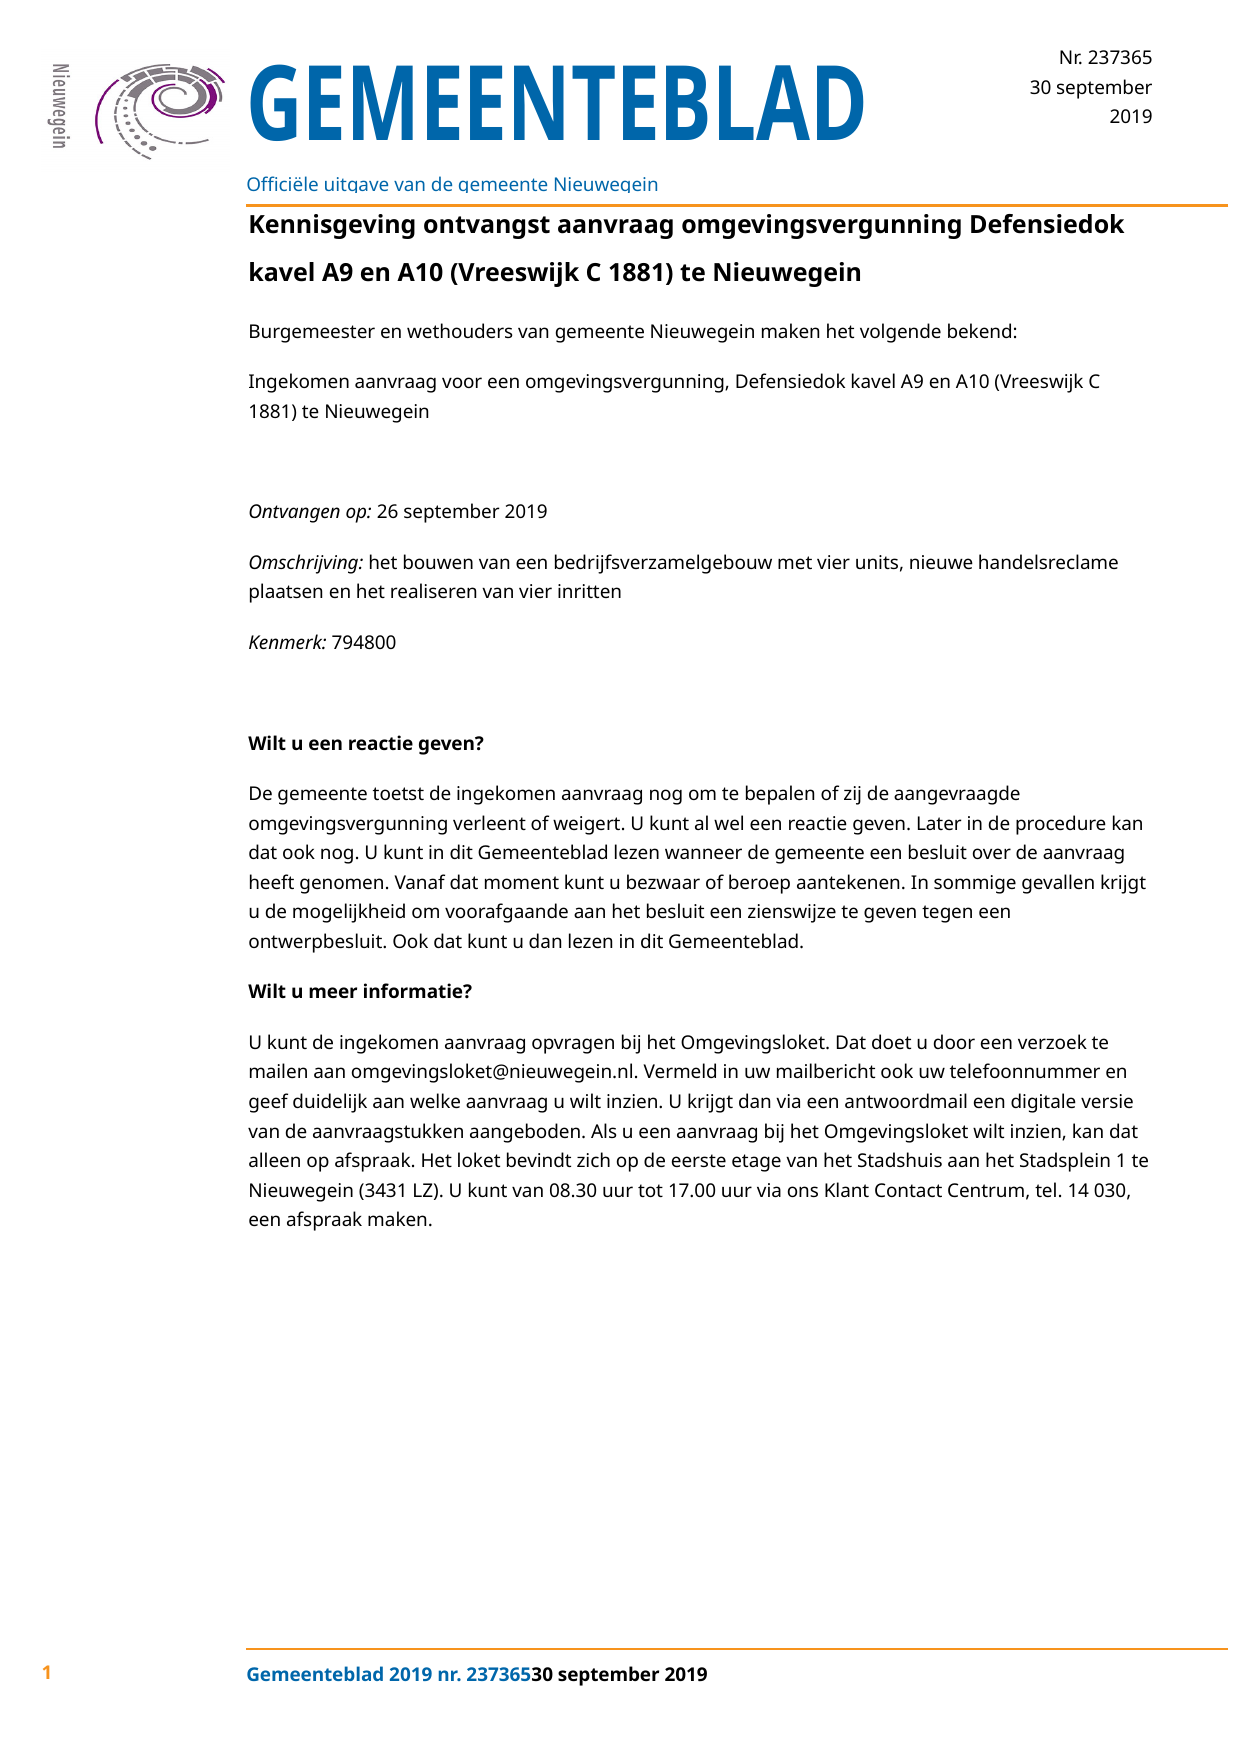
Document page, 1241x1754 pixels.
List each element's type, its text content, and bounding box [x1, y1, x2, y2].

text Wilt u een reactie geven? [248, 730, 1152, 756]
text Wilt u meer informatie? [248, 979, 1152, 1004]
text Kennisgeving ontvangst aanvraag omgevingsvergunning Defensiedok kavel A9 en A10 (Vreeswijk C 1881) te Nieuwegein [248, 207, 1152, 288]
text De gemeente toetst de ingekomen aanvraag nog om te bepalen of zij de aangevraagde omgevingsvergunning verleent of weigert. U kunt al wel een reactie geven. Later in de procedure kan dat ook nog. U kunt in dit Gemeenteblad lezen wanneer de gemeente een besluit over de aanvraag heeft genomen. Vanaf dat moment kunt u bezwaar of beroep aantekenen. In sommige gevallen krijgt u de mogelijkheid om voorafgaande aan het besluit een zienswijze te geven tegen een ontwerpbesluit. Ook dat kunt u dan lezen in dit Gemeenteblad. [248, 780, 1152, 954]
text Ontvangen op: 26 september 2019 [248, 499, 1152, 524]
text Burgemeester en wethouders van gemeente Nieuwegein maken het volgende bekend: [248, 318, 1152, 344]
picture [41, 47, 231, 172]
text Ingekomen aanvraag voor een omgevingsvergunning, Defensiedok kavel A9 en A10 (Vreeswijk C 1881) te Nieuwegein [248, 368, 1152, 424]
text Omschrijving: het bouwen van een bedrijfsverzamelgebouw met vier units, nieuwe handelsreclame plaatsen en het realiseren van vier inritten [248, 549, 1152, 604]
text U kunt de ingekomen aanvraag opvragen bij het Omgevingsloket. Dat doet u door een verzoek te mailen aan omgevingsloket@nieuwegein.nl. Vermeld in uw mailbericht ook uw telefoonnummer en geef duidelijk aan welke aanvraag u wilt inzien. U krijgt dan via een antwoordmail een digitale versie van de aanvraagstukken aangeboden. Als u een aanvraag bij het Omgevingsloket wilt inzien, kan dat alleen op afspraak. Het loket bevindt zich op de eerste etage van het Stadshuis aan het Stadsplein 1 te Nieuwegein (3431 LZ). U kunt van 08.30 uur tot 17.00 uur via ons Klant Contact Centrum, tel. 14 030, een afspraak maken. [248, 1029, 1152, 1232]
text Kenmerk: 794800 [248, 629, 1152, 655]
